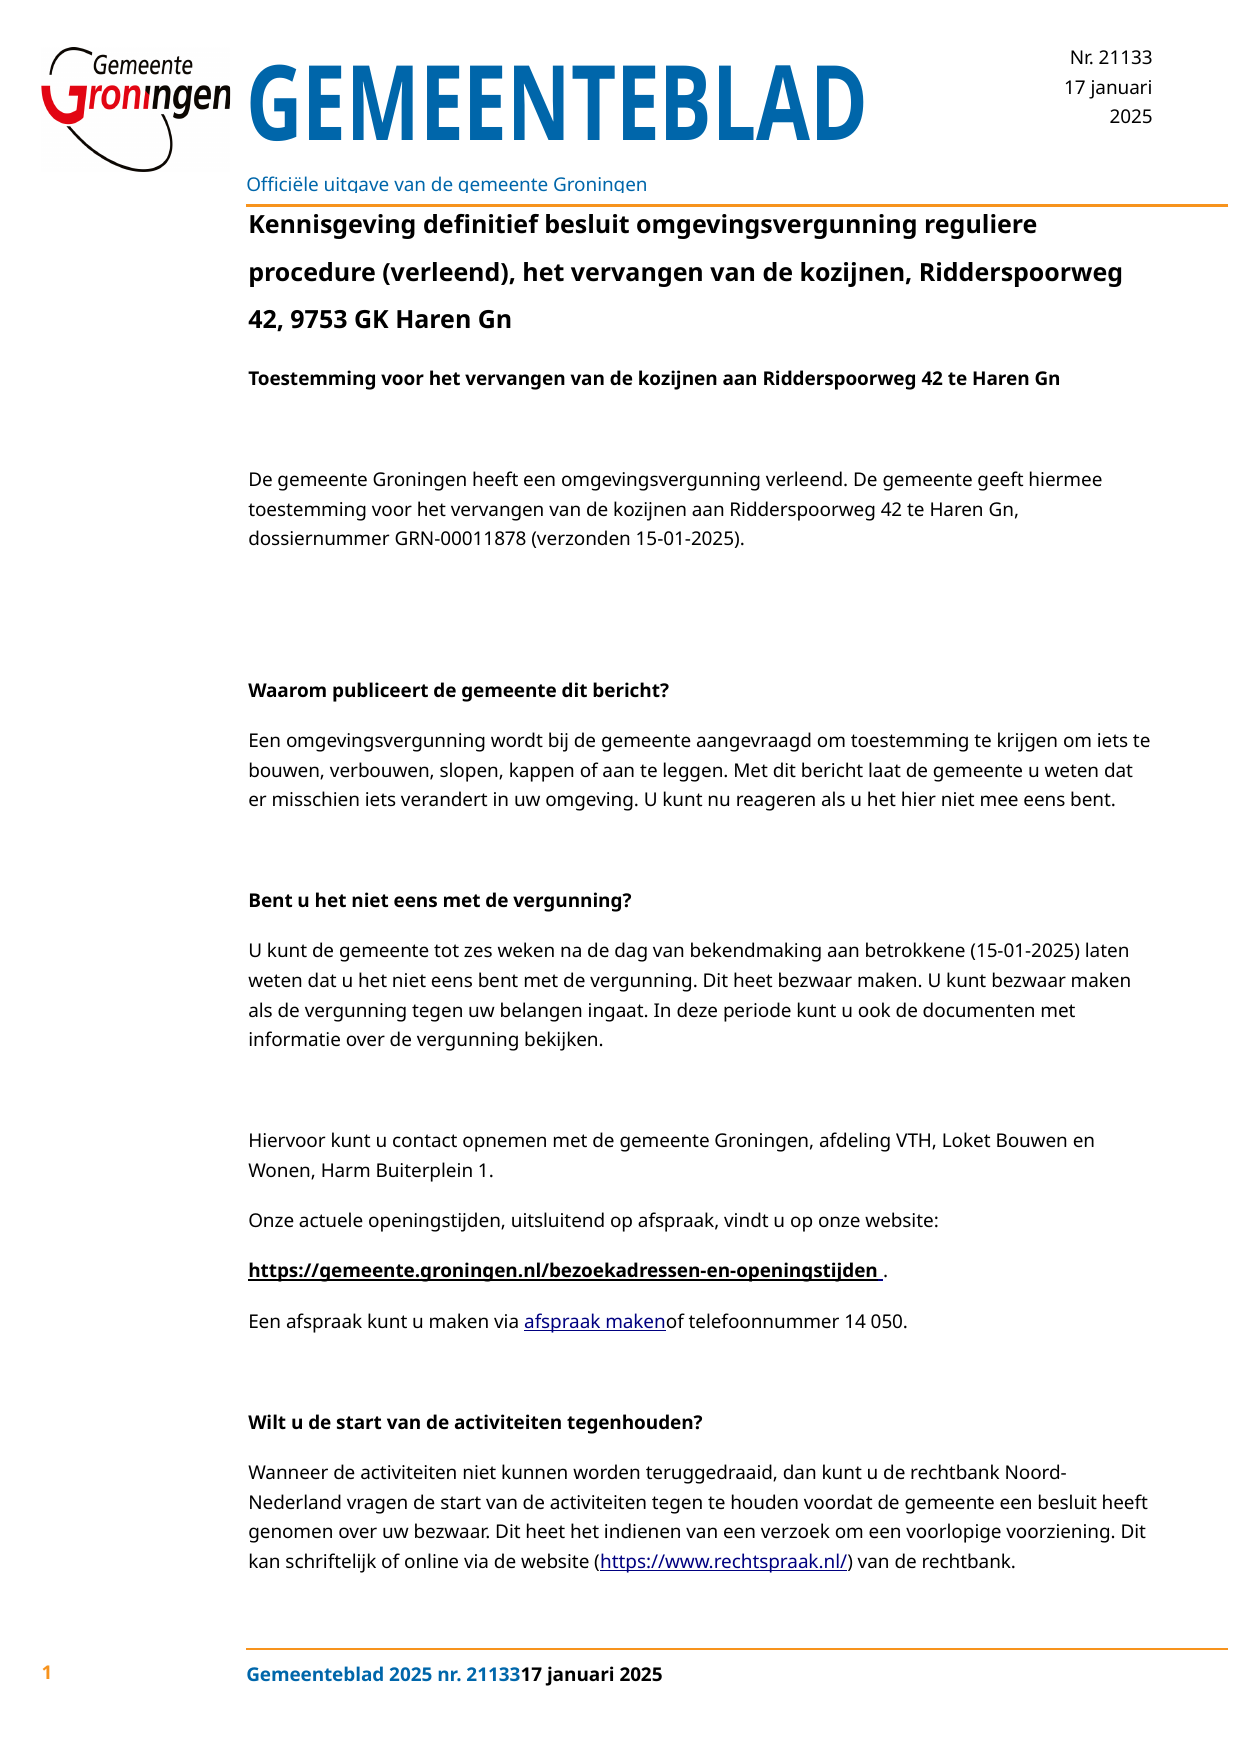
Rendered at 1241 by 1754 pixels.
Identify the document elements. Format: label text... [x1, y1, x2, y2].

text Wanneer de activiteiten niet kunnen worden teruggedraaid, dan kunt u de rechtbank Noord-Nederland vragen de start van de activiteiten tegen te houden voordat de gemeente een besluit heeft genomen over uw bezwaar. Dit heet het indienen van een verzoek om een voorlopige voorziening. Dit kan schriftelijk of online via de website (https://www.rechtspraak.nl/) van de rechtbank. [248, 1459, 1152, 1574]
text Onze actuele openingstijden, uitsluitend op afspraak, vindt u op onze website: [248, 1207, 1152, 1233]
text Een omgevingsvergunning wordt bij de gemeente aangevraagd om toestemming te krijgen om iets te bouwen, verbouwen, slopen, kappen of aan te leggen. Met dit bericht laat de gemeente u weten dat er misschien iets verandert in uw omgeving. U kunt nu reageren als u het hier niet mee eens bent. [248, 727, 1152, 812]
text De gemeente Groningen heeft een omgevingsvergunning verleend. De gemeente geeft hiermee toestemming voor het vervangen van de kozijnen aan Ridderspoorweg 42 te Haren Gn, dossiernummer GRN-00011878 (verzonden 15-01-2025). [248, 466, 1152, 551]
text Kennisgeving definitief besluit omgevingsvergunning reguliere procedure (verleend), het vervangen van de kozijnen, Ridderspoorweg 42, 9753 GK Haren Gn [248, 207, 1152, 336]
text Een afspraak kunt u maken via afspraak makenof telefoonnummer 14 050. [248, 1308, 1152, 1334]
text Waarom publiceert de gemeente dit bericht? [248, 677, 1152, 702]
text Toestemming voor het vervangen van de kozijnen aan Ridderspoorweg 42 te Haren Gn [248, 366, 1152, 391]
text U kunt de gemeente tot zes weken na de dag van bekendmaking aan betrokkene (15-01-2025) laten weten dat u het niet eens bent met de vergunning. Dit heet bezwaar maken. U kunt bezwaar maken als de vergunning tegen uw belangen ingaat. In deze periode kunt u ook de documenten met informatie over de vergunning bekijken. [248, 938, 1152, 1052]
text Wilt u de start van de activiteiten tegenhouden? [248, 1409, 1152, 1434]
picture [41, 47, 231, 172]
text https://gemeente.groningen.nl/bezoekadressen-en-openingstijden . [248, 1258, 1152, 1283]
text Bent u het niet eens met de vergunning? [248, 887, 1152, 913]
text Hiervoor kunt u contact opnemen met de gemeente Groningen, afdeling VTH, Loket Bouwen en Wonen, Harm Buiterplein 1. [248, 1127, 1152, 1182]
